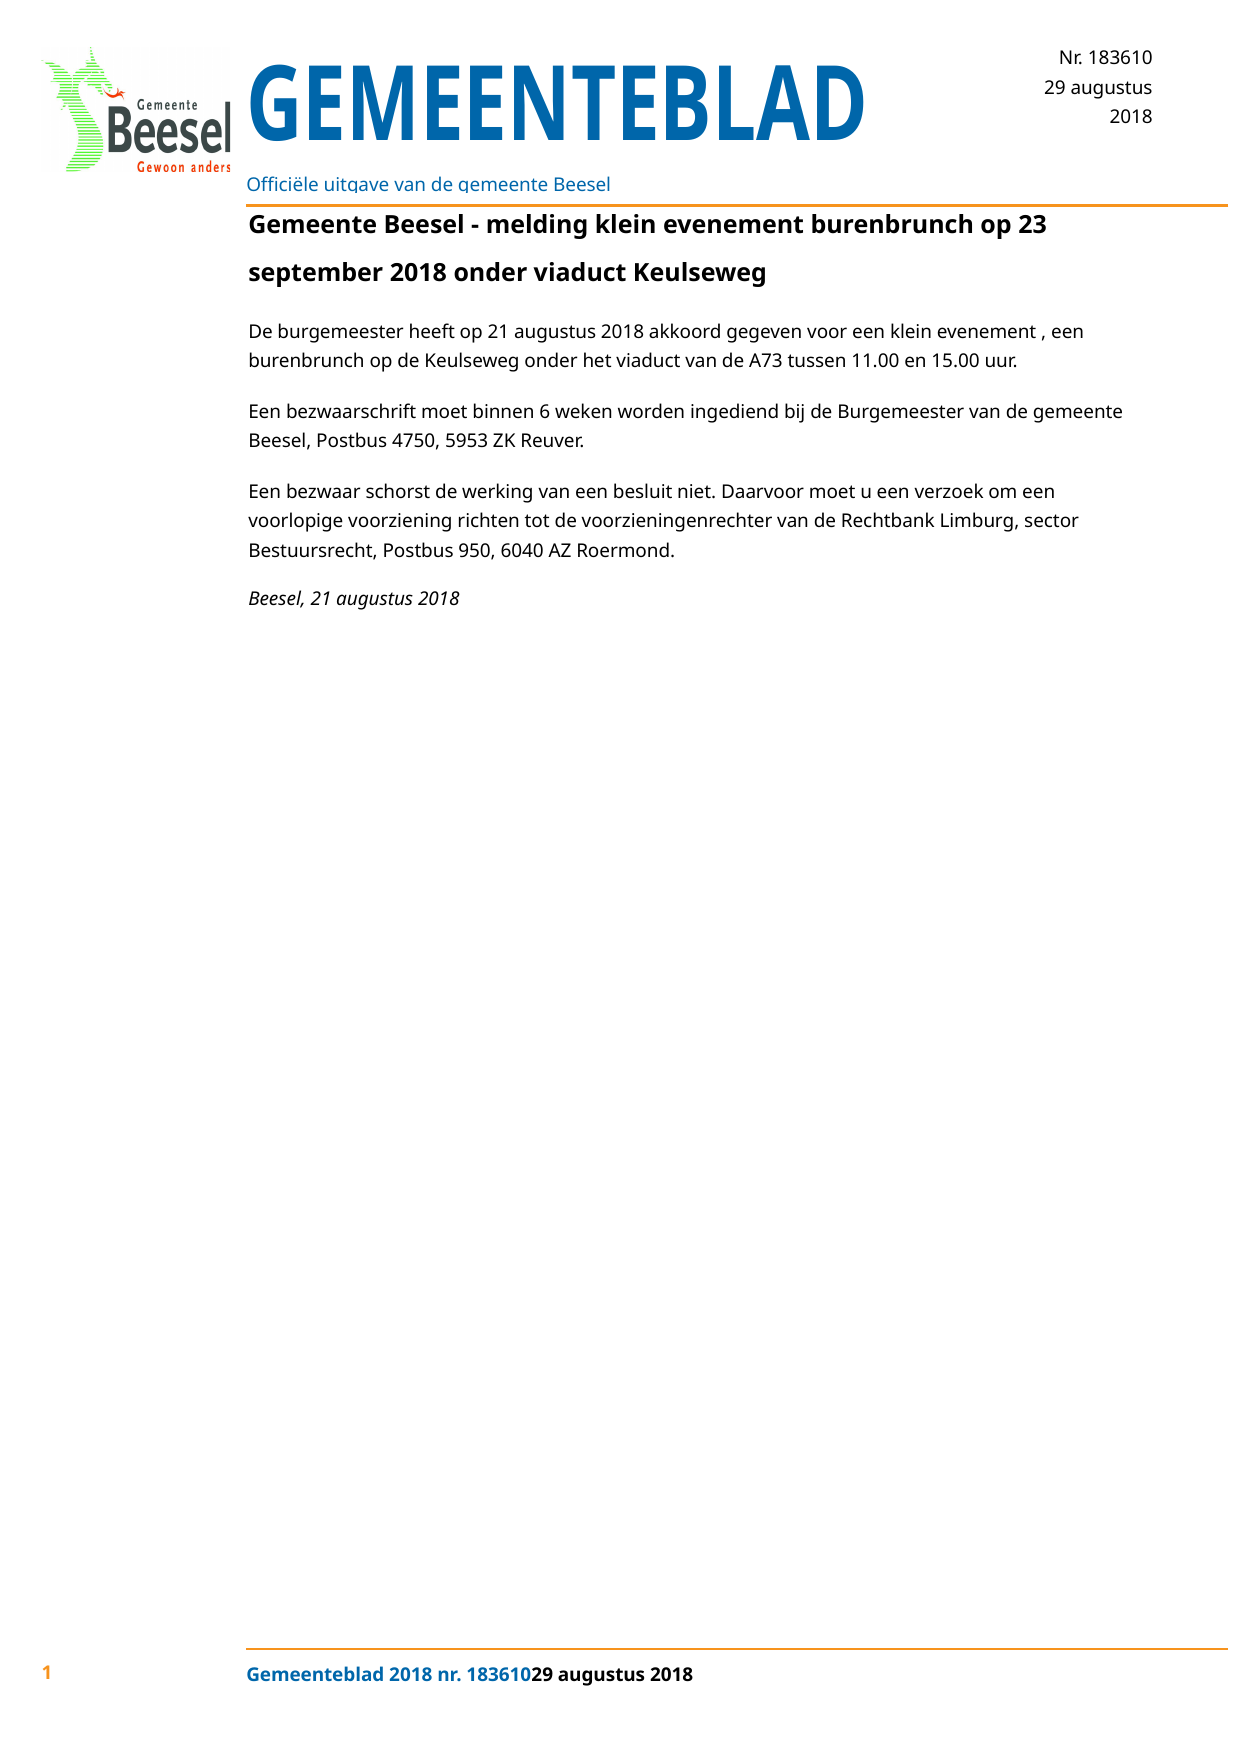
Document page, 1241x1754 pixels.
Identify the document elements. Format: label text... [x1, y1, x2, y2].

text Beesel, 21 augustus 2018 [248, 585, 1152, 611]
text De burgemeester heeft op 21 augustus 2018 akkoord gegeven voor een klein evenement , een burenbrunch op de Keulseweg onder het viaduct van de A73 tussen 11.00 en 15.00 uur. [248, 318, 1152, 373]
text Gemeente Beesel - melding klein evenement burenbrunch op 23 september 2018 onder viaduct Keulseweg [248, 207, 1152, 288]
text Een bezwaarschrift moet binnen 6 weken worden ingediend bij de Burgemeester van de gemeente Beesel, Postbus 4750, 5953 ZK Reuver. [248, 398, 1152, 453]
text Een bezwaar schorst de werking van een besluit niet. Daarvoor moet u een verzoek om een voorlopige voorziening richten tot de voorzieningenrechter van de Rechtbank Limburg, sector Bestuursrecht, Postbus 950, 6040 AZ Roermond. [248, 478, 1152, 563]
picture [41, 47, 231, 172]
